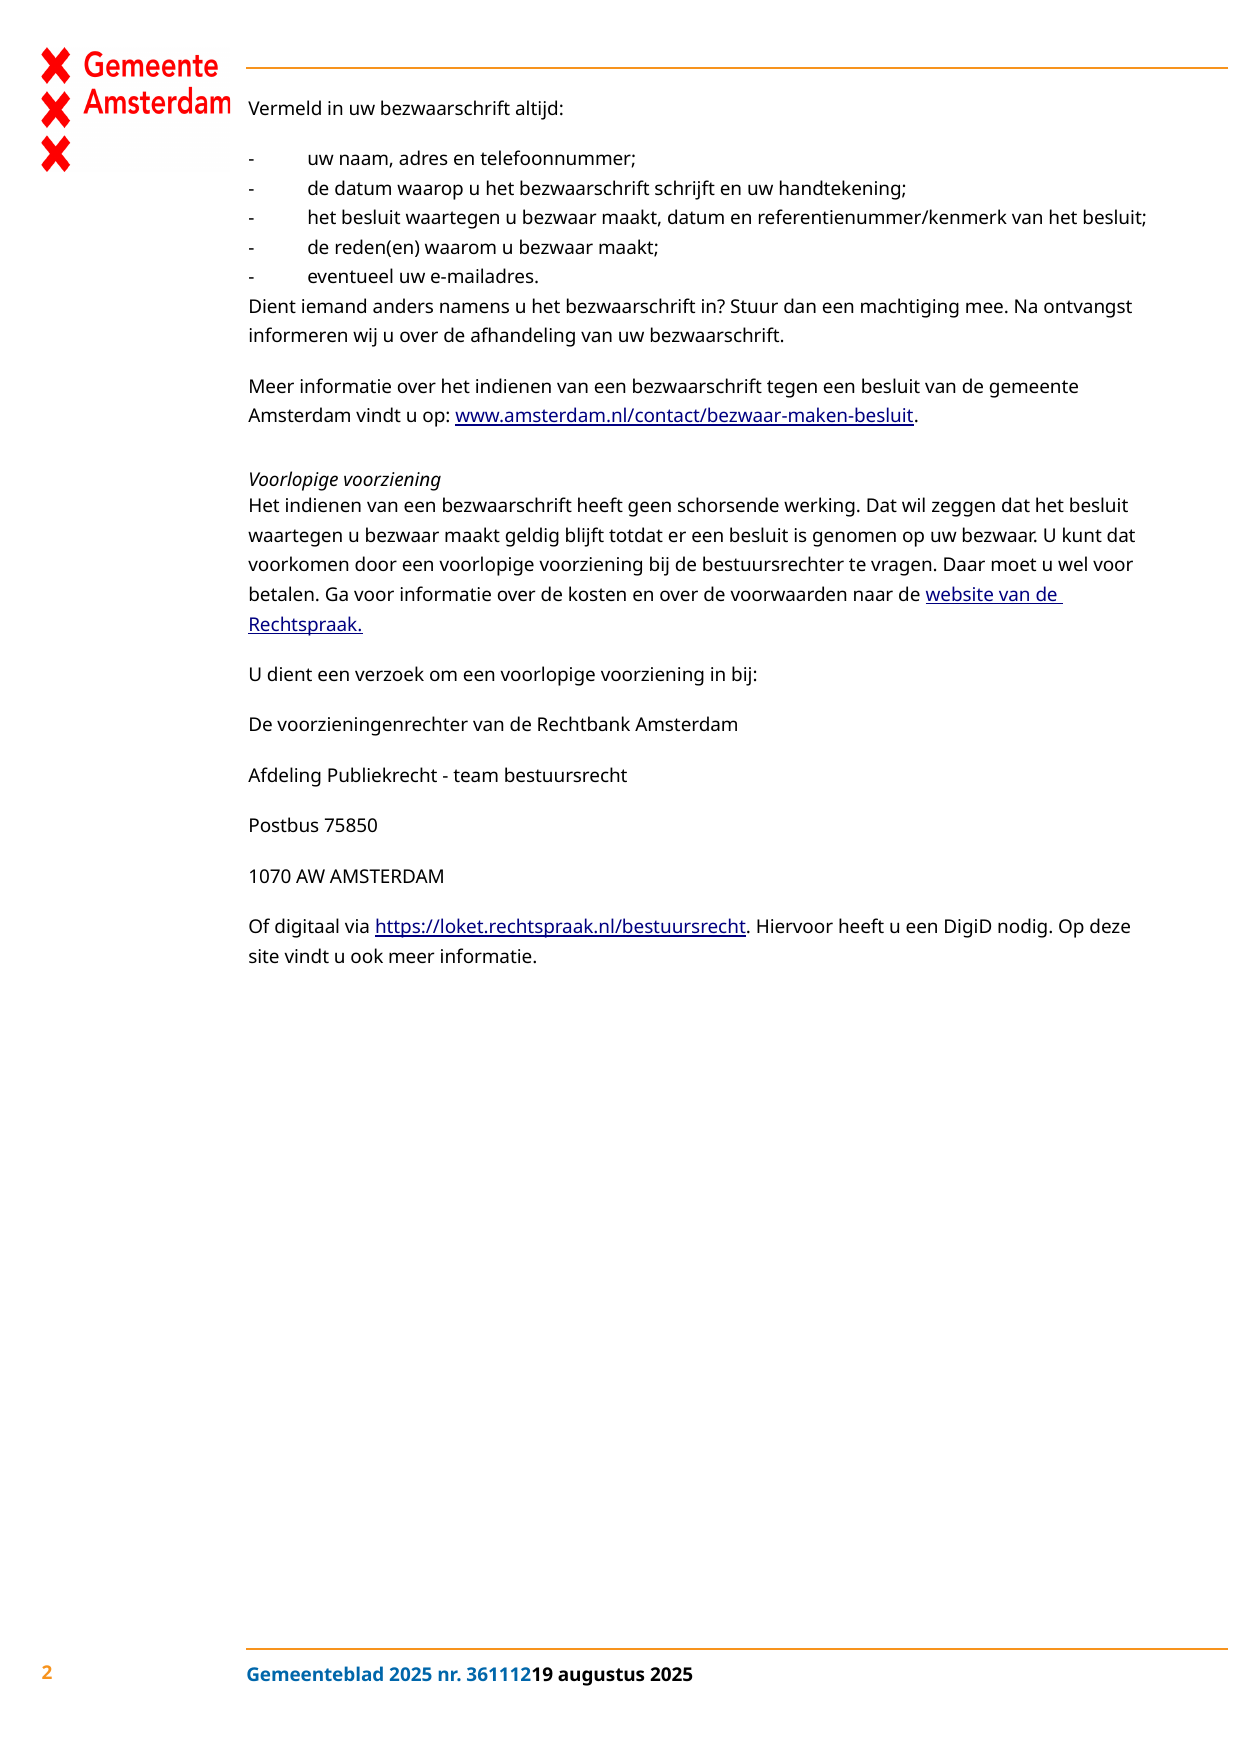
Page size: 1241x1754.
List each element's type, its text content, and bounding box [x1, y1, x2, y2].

list de datum waarop u het bezwaarschrift schrijft en uw handtekening; [248, 175, 1152, 201]
picture [41, 47, 231, 172]
list het besluit waartegen u bezwaar maakt, datum en referentienummer/kenmerk van het besluit; [248, 204, 1152, 230]
text 1070 AW AMSTERDAM [248, 863, 1152, 888]
text Het indienen van een bezwaarschrift heeft geen schorsende werking. Dat wil zeggen dat het besluit waartegen u bezwaar maakt geldig blijft totdat er een besluit is genomen op uw bezwaar. U kunt dat voorkomen door een voorlopige voorziening bij de bestuursrechter te vragen. Daar moet u wel voor betalen. Ga voor informatie over de kosten en over de voorwaarden naar de website van de Rechtspraak. [248, 492, 1152, 636]
text Meer informatie over het indienen van een bezwaarschrift tegen een besluit van de gemeente Amsterdam vindt u op: www.amsterdam.nl/contact/bezwaar-maken-besluit. [248, 373, 1152, 428]
list de reden(en) waarom u bezwaar maakt; [248, 234, 1152, 260]
text Of digitaal via https://loket.rechtspraak.nl/bestuursrecht. Hiervoor heeft u een DigiD nodig. Op deze site vindt u ook meer informatie. [248, 913, 1152, 968]
text Vermeld in uw bezwaarschrift altijd: [248, 95, 1152, 121]
text De voorzieningenrechter van de Rechtbank Amsterdam [248, 712, 1152, 737]
list eventueel uw e-mailadres. [248, 263, 1152, 289]
text U dient een verzoek om een voorlopige voorziening in bij: [248, 661, 1152, 687]
text Dient iemand anders namens u het bezwaarschrift in? Stuur dan een machtiging mee. Na ontvangst informeren wij u over de afhandeling van uw bezwaarschrift. [248, 293, 1152, 348]
text Postbus 75850 [248, 812, 1152, 838]
text Voorlopige voorziening [248, 467, 1152, 492]
list uw naam, adres en telefoonnummer; [248, 145, 1152, 171]
text Afdeling Publiekrecht - team bestuursrecht [248, 762, 1152, 788]
